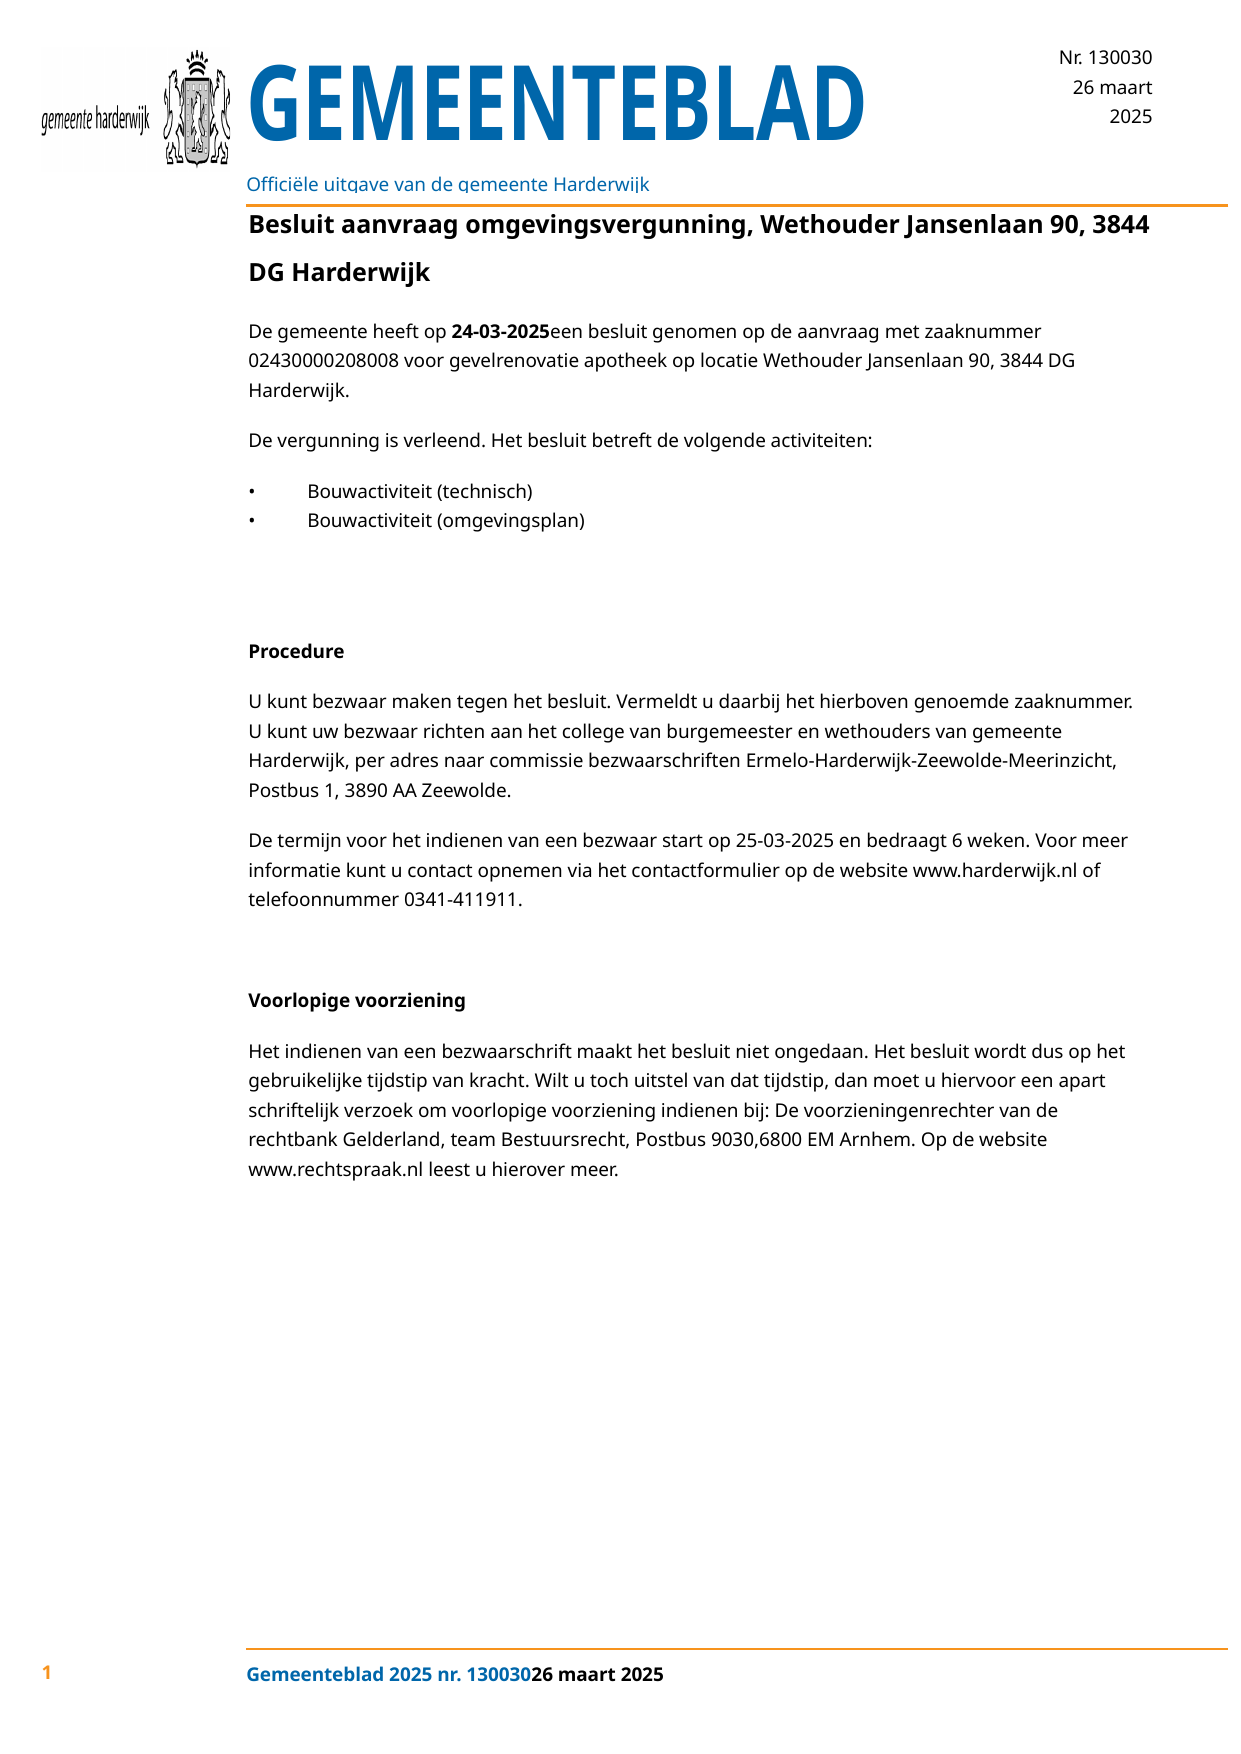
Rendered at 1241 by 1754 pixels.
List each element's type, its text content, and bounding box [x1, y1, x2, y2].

picture [41, 47, 231, 172]
text Besluit aanvraag omgevingsvergunning, Wethouder Jansenlaan 90, 3844 DG Harderwijk [248, 207, 1152, 288]
text De termijn voor het indienen van een bezwaar start op 25-03-2025 en bedraagt 6 weken. Voor meer informatie kunt u contact opnemen via het contactformulier op de website www.harderwijk.nl of telefoonnummer 0341-411911. [248, 827, 1152, 912]
text U kunt bezwaar maken tegen het besluit. Vermeldt u daarbij het hierboven genoemde zaaknummer. U kunt uw bezwaar richten aan het college van burgemeester en wethouders van gemeente Harderwijk, per adres naar commissie bezwaarschriften Ermelo-Harderwijk-Zeewolde-Meerinzicht, Postbus 1, 3890 AA Zeewolde. [248, 688, 1152, 803]
text Het indienen van een bezwaarschrift maakt het besluit niet ongedaan. Het besluit wordt dus op het gebruikelijke tijdstip van kracht. Wilt u toch uitstel van dat tijdstip, dan moet u hiervoor een apart schriftelijk verzoek om voorlopige voorziening indienen bij: De voorzieningenrechter van de rechtbank Gelderland, team Bestuursrecht, Postbus 9030,6800 EM Arnhem. Op de website www.rechtspraak.nl leest u hierover meer. [248, 1038, 1152, 1182]
text Voorlopige voorziening [248, 987, 1152, 1013]
list Bouwactiviteit (omgevingsplan) [248, 507, 1152, 533]
text Procedure [248, 638, 1152, 664]
text De gemeente heeft op 24-03-2025een besluit genomen op de aanvraag met zaaknummer 02430000208008 voor gevelrenovatie apotheek op locatie Wethouder Jansenlaan 90, 3844 DG Harderwijk. [248, 318, 1152, 403]
text De vergunning is verleend. Het besluit betreft de volgende activiteiten: [248, 427, 1152, 453]
list Bouwactiviteit (technisch) [248, 478, 1152, 504]
